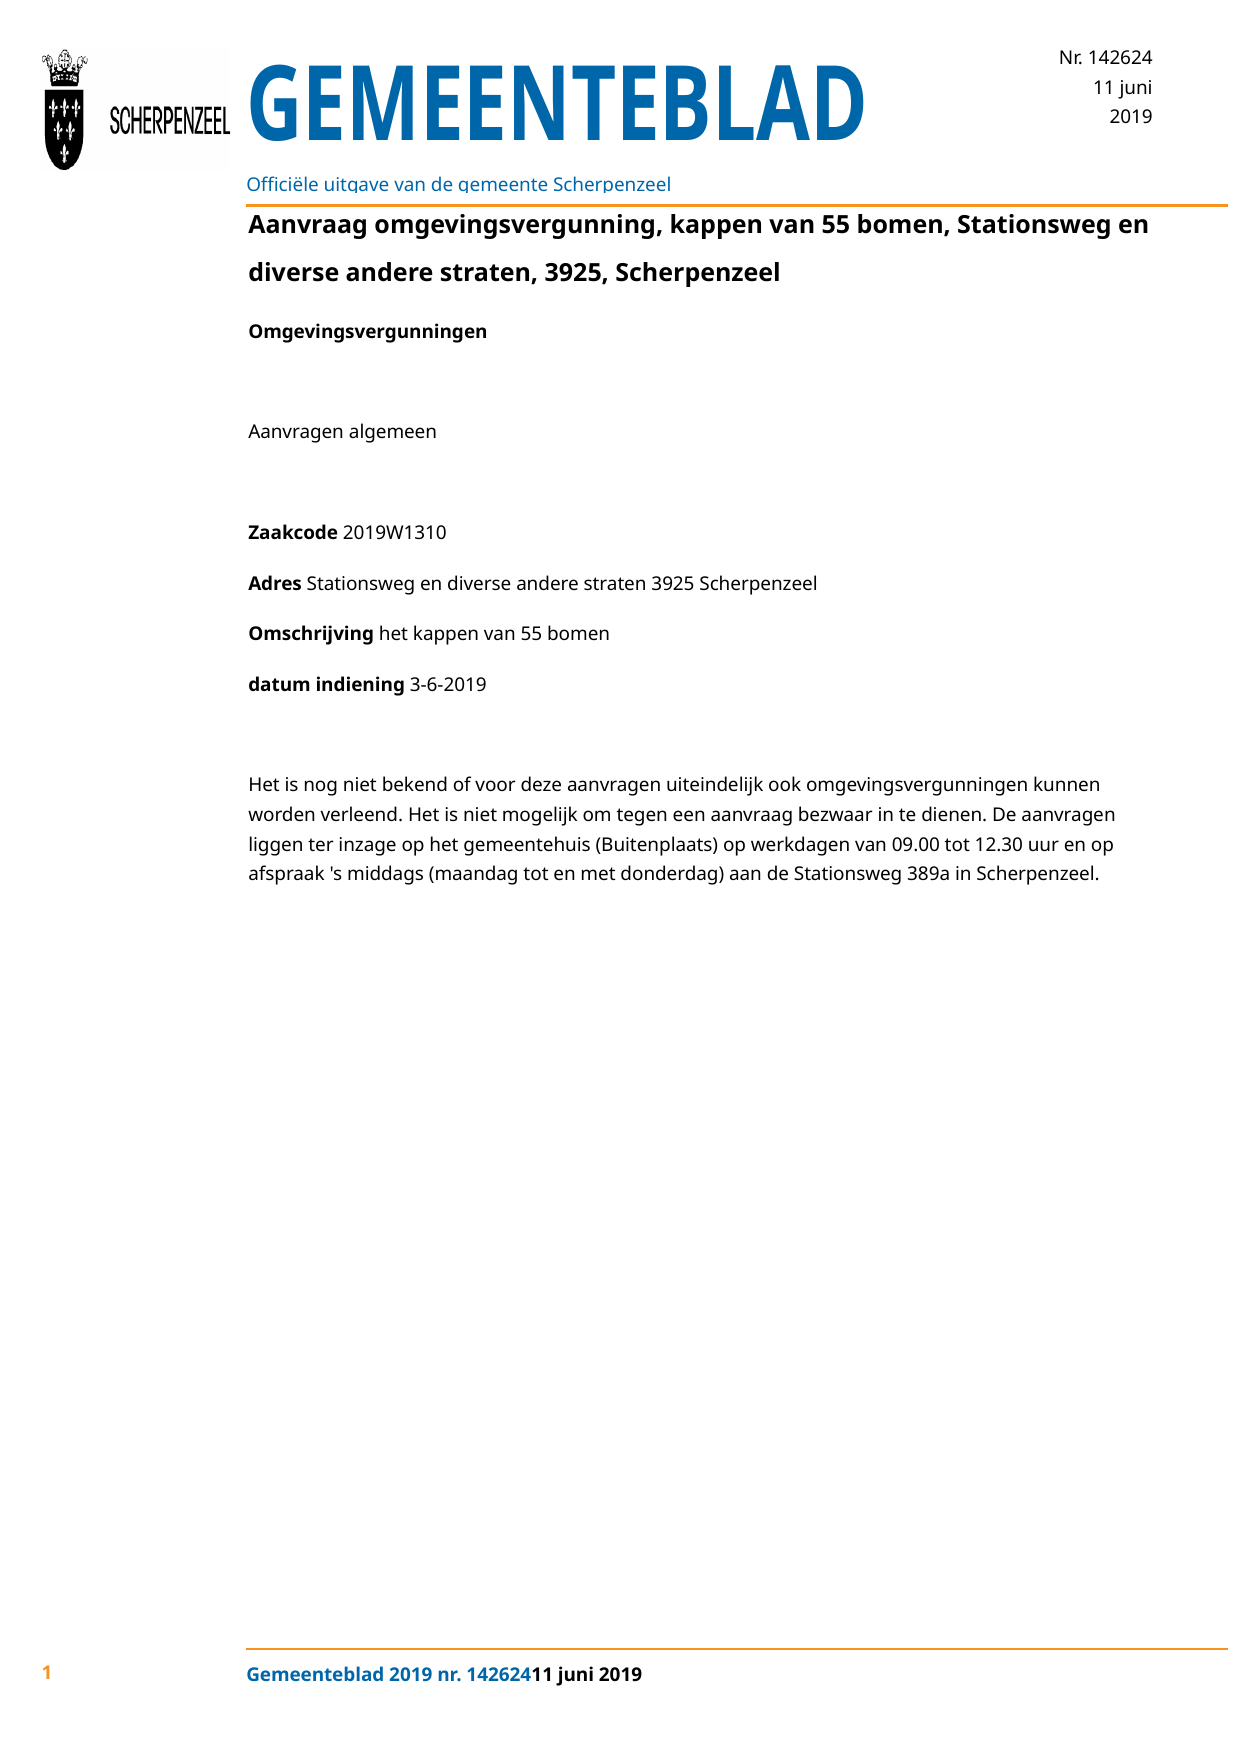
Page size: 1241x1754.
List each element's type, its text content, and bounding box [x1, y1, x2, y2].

text Adres Stationsweg en diverse andere straten 3925 Scherpenzeel [248, 570, 1152, 596]
text Het is nog niet bekend of voor deze aanvragen uiteindelijk ook omgevingsvergunningen kunnen worden verleend. Het is niet mogelijk om tegen een aanvraag bezwaar in te dienen. De aanvragen liggen ter inzage op het gemeentehuis (Buitenplaats) op werkdagen van 09.00 tot 12.30 uur en op afspraak 's middags (maandag tot en met donderdag) aan de Stationsweg 389a in Scherpenzeel. [248, 772, 1152, 886]
text Zaakcode 2019W1310 [248, 519, 1152, 545]
text datum indiening 3-6-2019 [248, 671, 1152, 697]
text Omgevingsvergunningen [248, 318, 1152, 344]
text Aanvraag omgevingsvergunning, kappen van 55 bomen, Stationsweg en diverse andere straten, 3925, Scherpenzeel [248, 207, 1152, 288]
text Aanvragen algemeen [248, 419, 1152, 444]
picture [41, 47, 231, 172]
text Omschrijving het kappen van 55 bomen [248, 620, 1152, 646]
